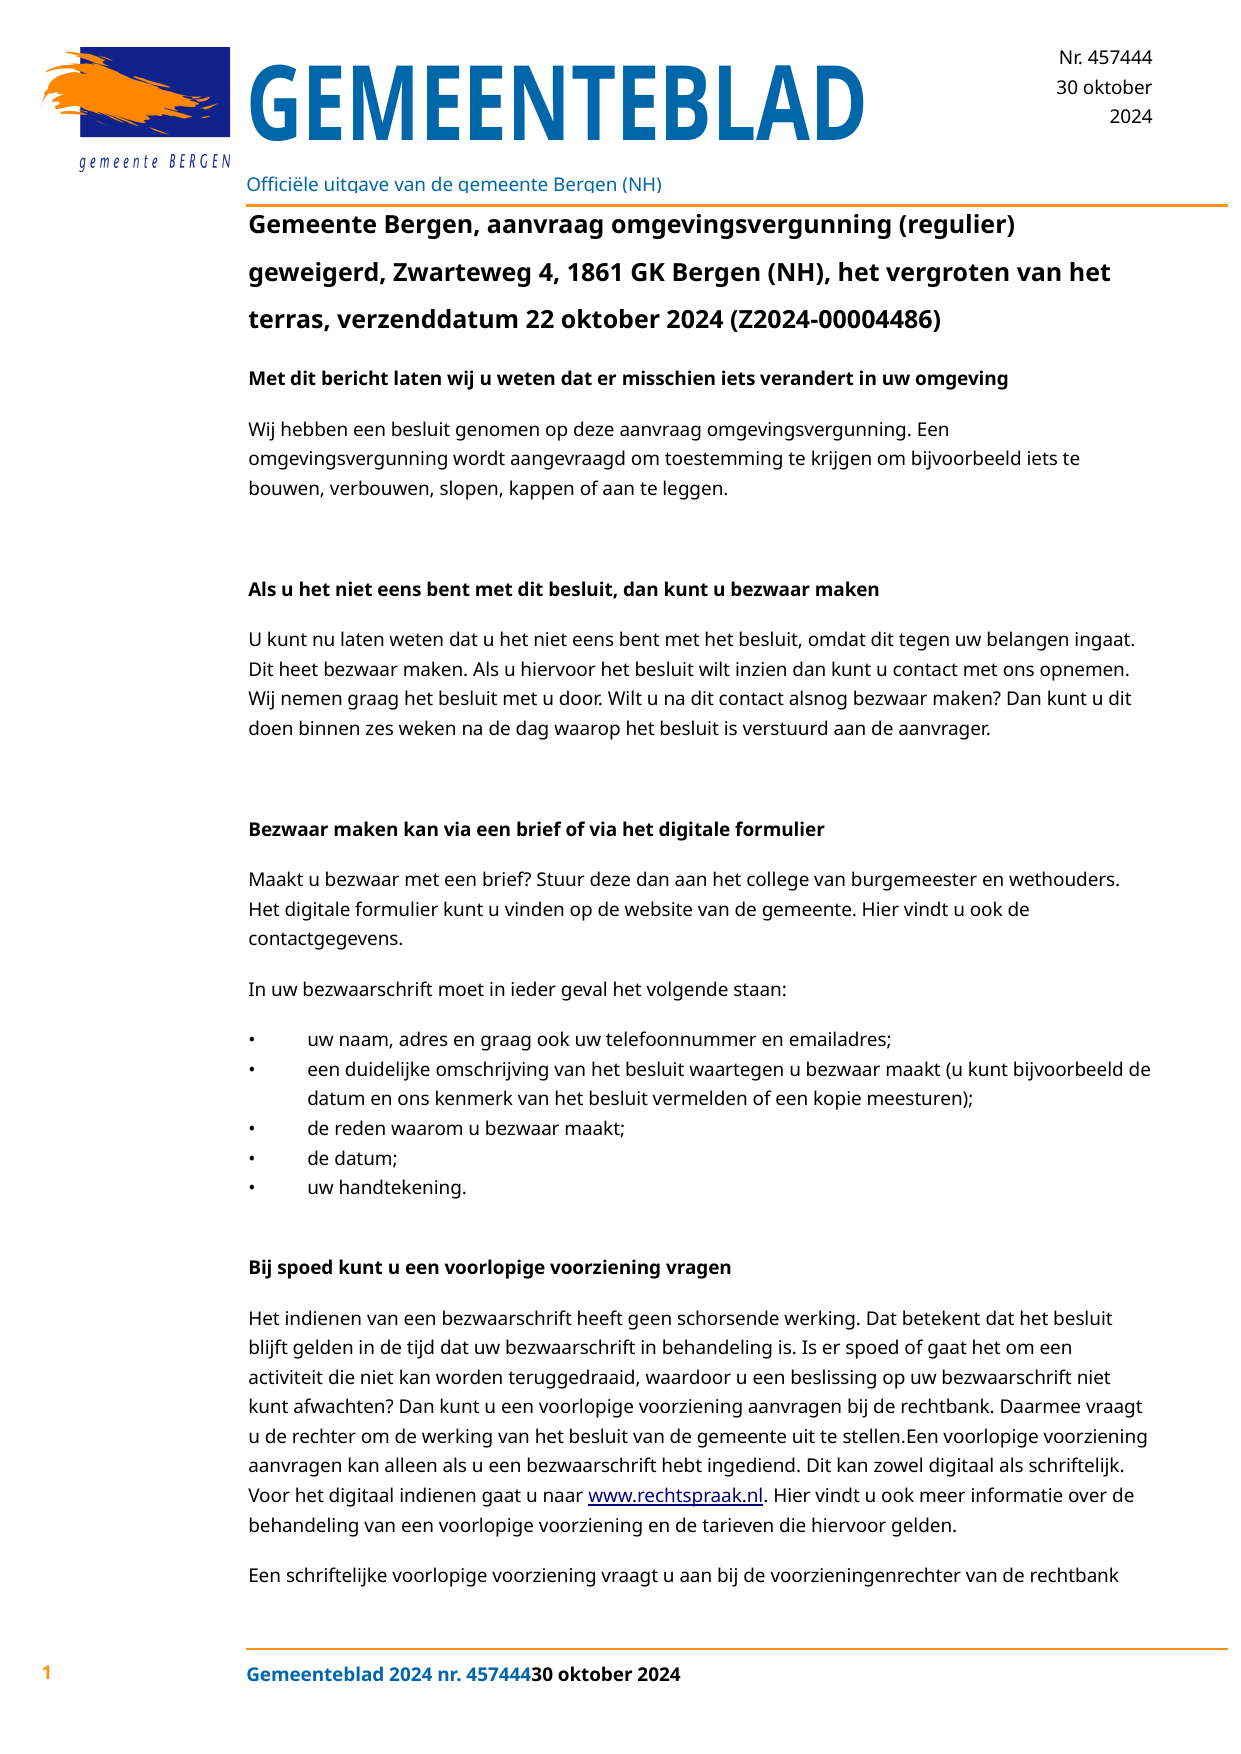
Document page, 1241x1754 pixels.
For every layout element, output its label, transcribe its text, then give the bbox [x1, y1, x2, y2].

list een duidelijke omschrijving van het besluit waartegen u bezwaar maakt (u kunt bijvoorbeeld de datum en ons kenmerk van het besluit vermelden of een kopie meesturen); [248, 1056, 1152, 1111]
text U kunt nu laten weten dat u het niet eens bent met het besluit, omdat dit tegen uw belangen ingaat. Dit heet bezwaar maken. Als u hiervoor het besluit wilt inzien dan kunt u contact met ons opnemen. Wij nemen graag het besluit met u door. Wilt u na dit contact alsnog bezwaar maken? Dan kunt u dit doen binnen zes weken na de dag waarop het besluit is verstuurd aan de aanvrager. [248, 626, 1152, 741]
text Maakt u bezwaar met een brief? Stuur deze dan aan het college van burgemeester en wethouders. Het digitale formulier kunt u vinden op de website van de gemeente. Hier vindt u ook de contactgegevens. [248, 866, 1152, 951]
text Als u het niet eens bent met dit besluit, dan kunt u bezwaar maken [248, 576, 1152, 602]
text Bezwaar maken kan via een brief of via het digitale formulier [248, 816, 1152, 842]
text Met dit bericht laten wij u weten dat er misschien iets verandert in uw omgeving [248, 366, 1152, 391]
list uw handtekening. [248, 1174, 1152, 1200]
text Gemeente Bergen, aanvraag omgevingsvergunning (regulier) geweigerd, Zwarteweg 4, 1861 GK Bergen (NH), het vergroten van het terras, verzenddatum 22 oktober 2024 (Z2024-00004486) [248, 207, 1152, 336]
list de datum; [248, 1145, 1152, 1170]
text Bij spoed kunt u een voorlopige voorziening vragen [248, 1254, 1152, 1280]
text Een schriftelijke voorlopige voorziening vraagt u aan bij de voorzieningenrechter van de rechtbank [248, 1562, 1152, 1588]
list uw naam, adres en graag ook uw telefoonnummer en emailadres; [248, 1026, 1152, 1052]
list de reden waarom u bezwaar maakt; [248, 1115, 1152, 1141]
text Wij hebben een besluit genomen op deze aanvraag omgevingsvergunning. Een omgevingsvergunning wordt aangevraagd om toestemming te krijgen om bijvoorbeeld iets te bouwen, verbouwen, slopen, kappen of aan te leggen. [248, 416, 1152, 501]
text In uw bezwaarschrift moet in ieder geval het volgende staan: [248, 976, 1152, 1002]
text Het indienen van een bezwaarschrift heeft geen schorsende werking. Dat betekent dat het besluit blijft gelden in de tijd dat uw bezwaarschrift in behandeling is. Is er spoed of gaat het om een activiteit die niet kan worden teruggedraaid, waardoor u een beslissing op uw bezwaarschrift niet kunt afwachten? Dan kunt u een voorlopige voorziening aanvragen bij de rechtbank. Daarmee vraagt u de rechter om de werking van het besluit van de gemeente uit te stellen.Een voorlopige voorziening aanvragen kan alleen als u een bezwaarschrift hebt ingediend. Dit kan zowel digitaal als schriftelijk. Voor het digitaal indienen gaat u naar www.rechtspraak.nl. Hier vindt u ook meer informatie over de behandeling van een voorlopige voorziening en de tarieven die hiervoor gelden. [248, 1305, 1152, 1537]
picture [41, 47, 231, 172]
